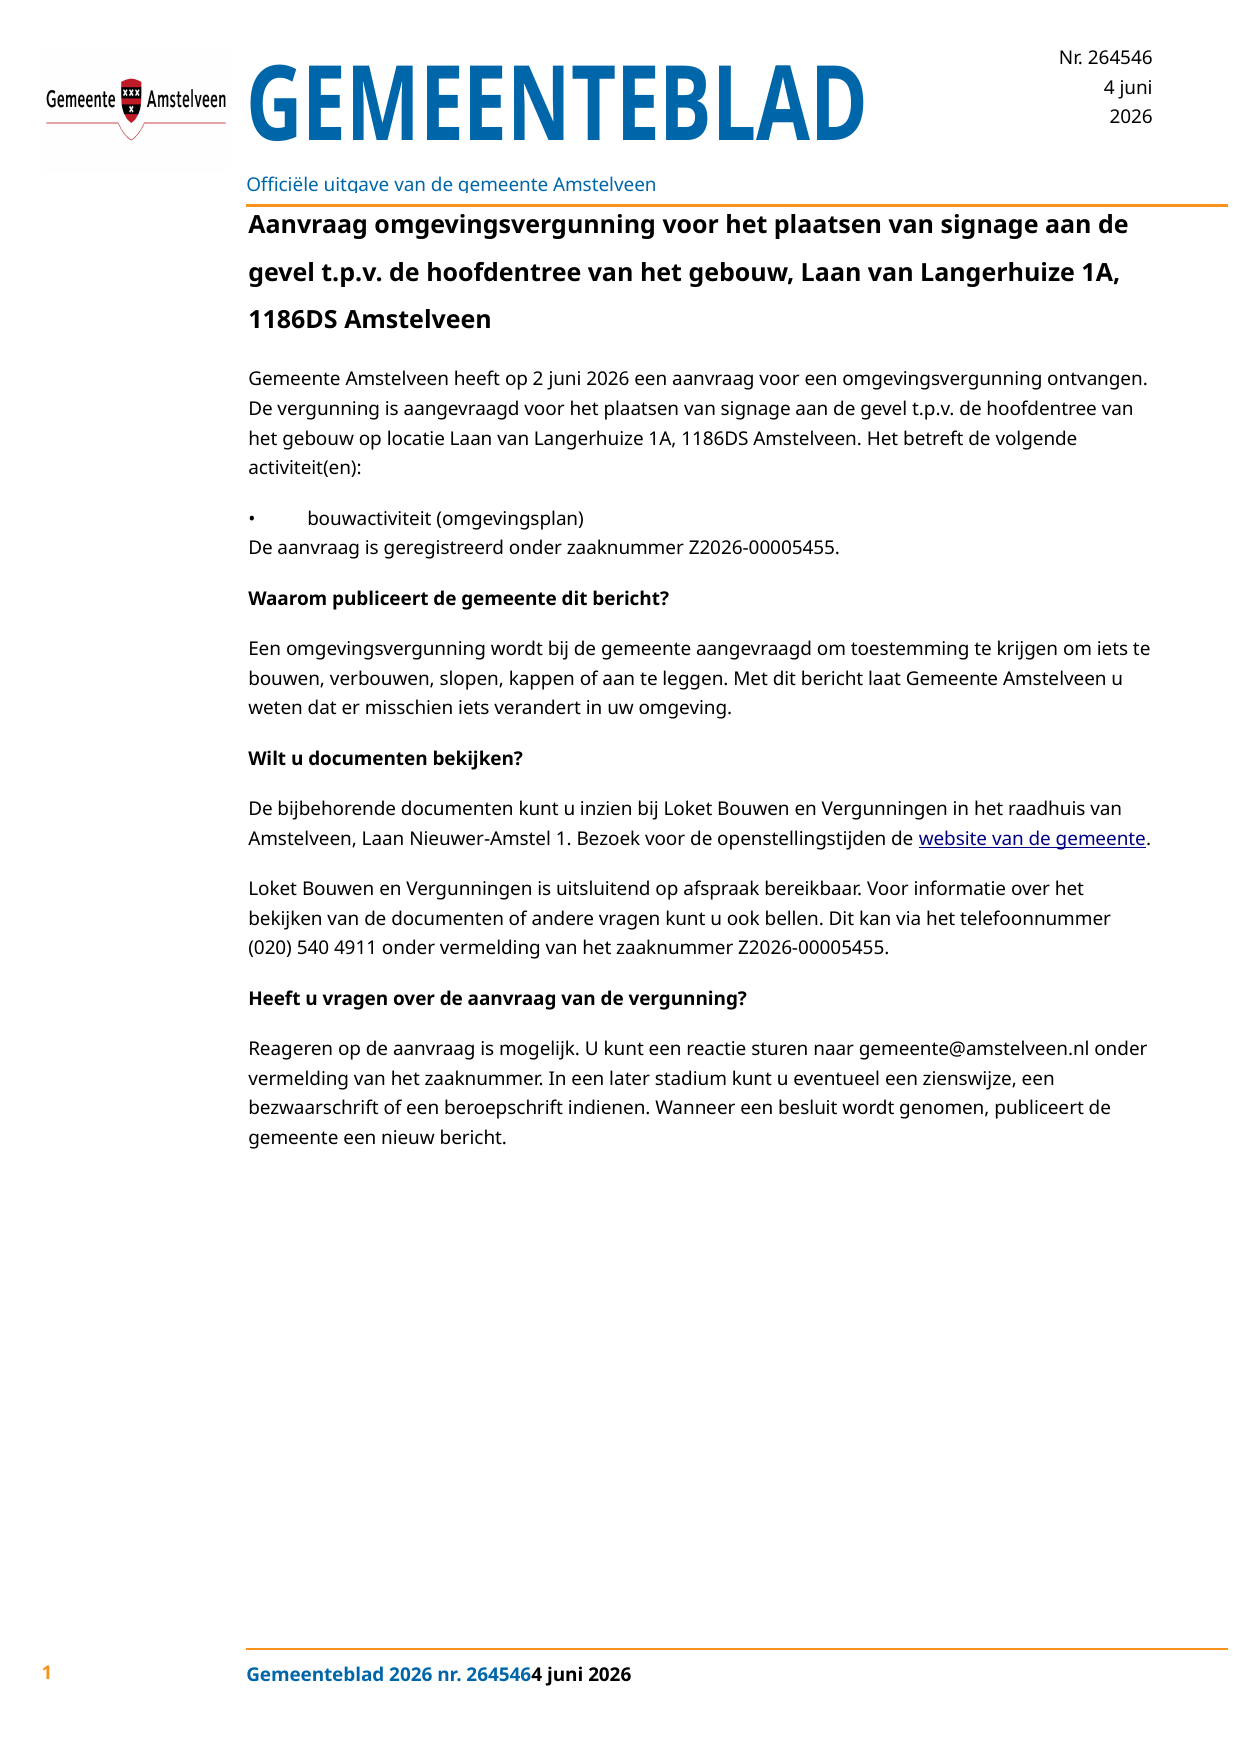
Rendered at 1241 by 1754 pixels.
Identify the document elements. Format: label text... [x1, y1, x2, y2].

list bouwactiviteit (omgevingsplan) [248, 505, 1152, 530]
text Aanvraag omgevingsvergunning voor het plaatsen van signage aan de gevel t.p.v. de hoofdentree van het gebouw, Laan van Langerhuize 1A, 1186DS Amstelveen [248, 207, 1152, 336]
text Loket Bouwen en Vergunningen is uitsluitend op afspraak bereikbaar. Voor informatie over het bekijken van de documenten of andere vragen kunt u ook bellen. Dit kan via het telefoonnummer (020) 540 4911 onder vermelding van het zaaknummer Z2026-00005455. [248, 875, 1152, 960]
picture [41, 47, 231, 172]
text Een omgevingsvergunning wordt bij de gemeente aangevraagd om toestemming te krijgen om iets te bouwen, verbouwen, slopen, kappen of aan te leggen. Met dit bericht laat Gemeente Amstelveen u weten dat er misschien iets verandert in uw omgeving. [248, 635, 1152, 720]
text Heeft u vragen over de aanvraag van de vergunning? [248, 985, 1152, 1010]
text De bijbehorende documenten kunt u inzien bij Loket Bouwen en Vergunningen in het raadhuis van Amstelveen, Laan Nieuwer-Amstel 1. Bezoek voor de openstellingstijden de website van de gemeente. [248, 795, 1152, 850]
text Reageren op de aanvraag is mogelijk. U kunt een reactie sturen naar gemeente@amstelveen.nl onder vermelding van het zaaknummer. In een later stadium kunt u eventueel een zienswijze, een bezwaarschrift of een beroepschrift indienen. Wanneer een besluit wordt genomen, publiceert de gemeente een nieuw bericht. [248, 1035, 1152, 1149]
text Waarom publiceert de gemeente dit bericht? [248, 585, 1152, 610]
text Wilt u documenten bekijken? [248, 745, 1152, 770]
text De aanvraag is geregistreerd onder zaaknummer Z2026-00005455. [248, 534, 1152, 560]
text Gemeente Amstelveen heeft op 2 juni 2026 een aanvraag voor een omgevingsvergunning ontvangen. De vergunning is aangevraagd voor het plaatsen van signage aan de gevel t.p.v. de hoofdentree van het gebouw op locatie Laan van Langerhuize 1A, 1186DS Amstelveen. Het betreft de volgende activiteit(en): [248, 366, 1152, 480]
